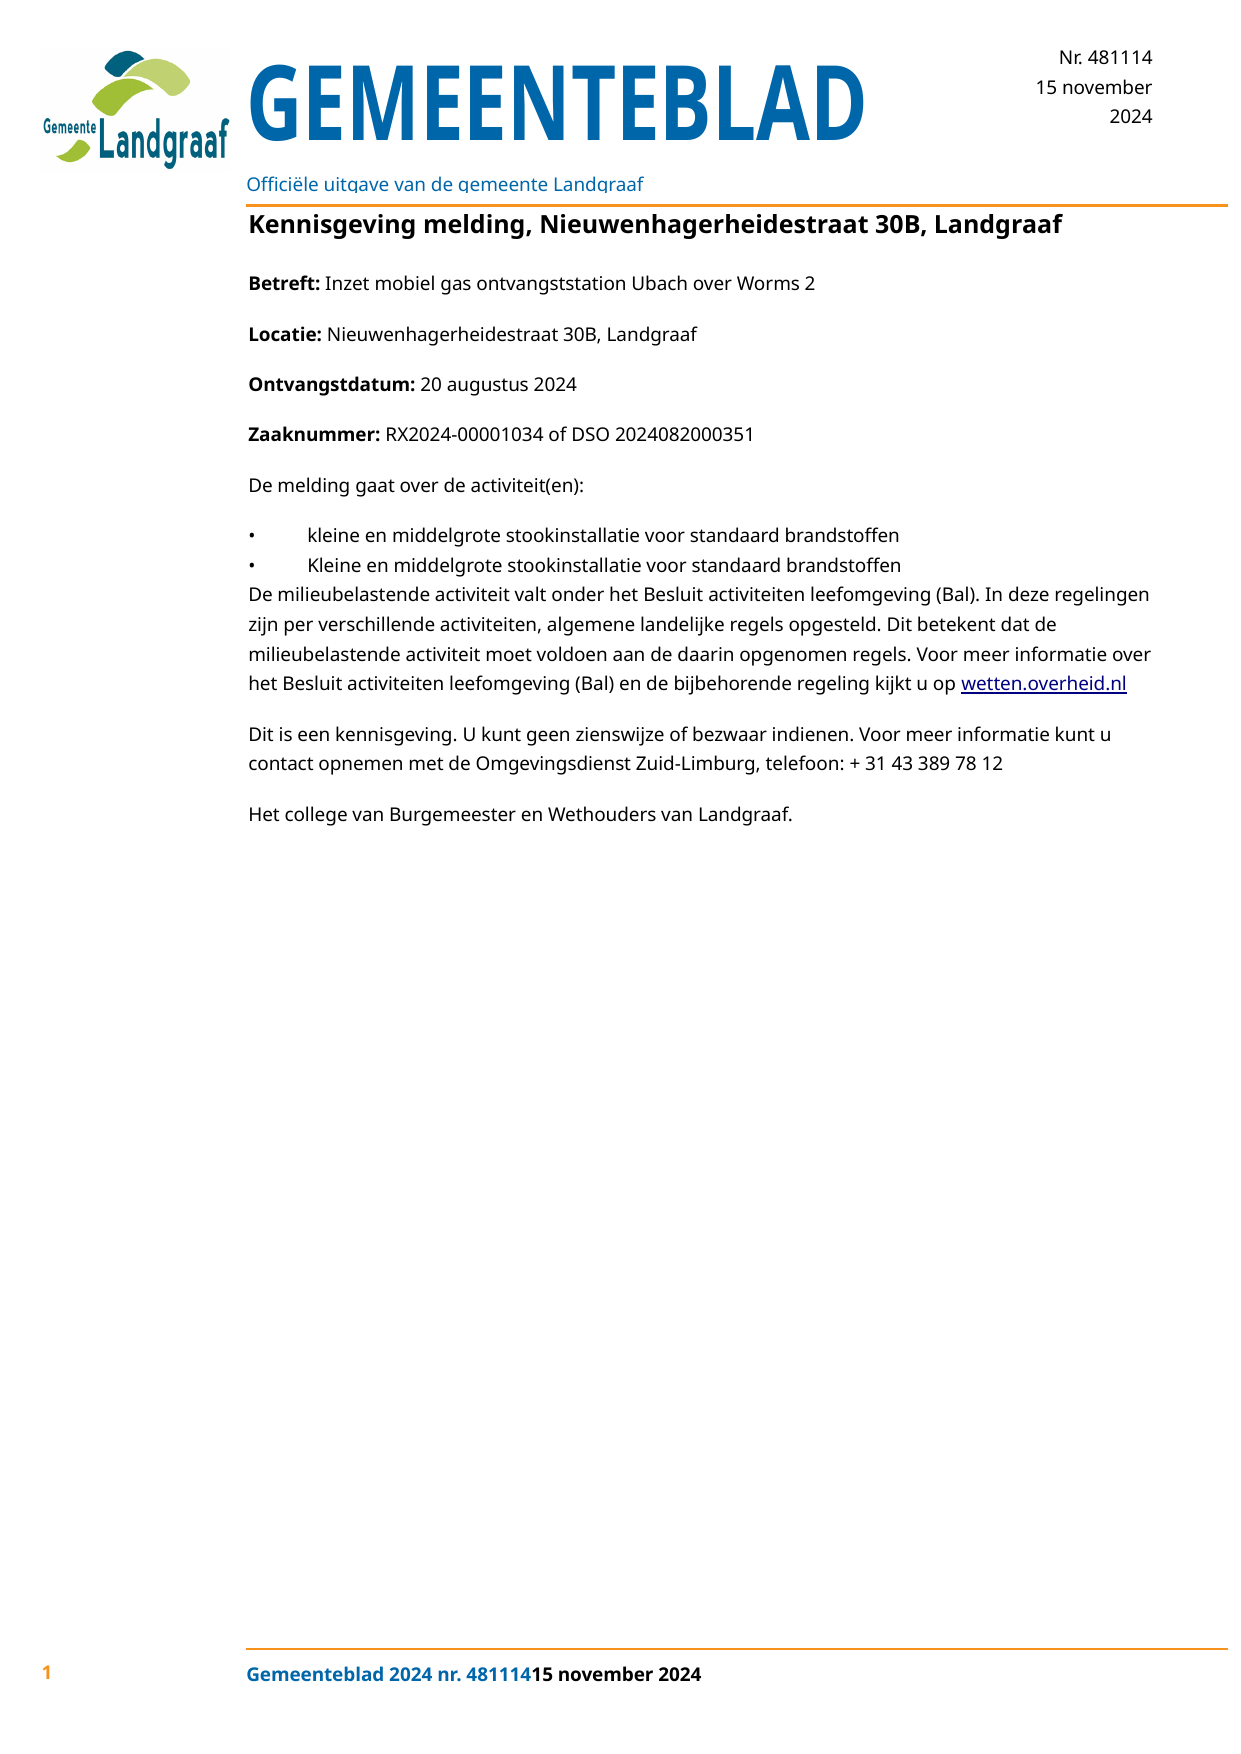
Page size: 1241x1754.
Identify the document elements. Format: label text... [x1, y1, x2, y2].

text Ontvangstdatum: 20 augustus 2024 [248, 371, 1152, 397]
text Locatie: Nieuwenhagerheidestraat 30B, Landgraaf [248, 321, 1152, 346]
picture [41, 47, 231, 172]
text De melding gaat over de activiteit(en): [248, 472, 1152, 498]
text Kennisgeving melding, Nieuwenhagerheidestraat 30B, Landgraaf [248, 207, 1152, 241]
list Kleine en middelgrote stookinstallatie voor standaard brandstoffen [248, 552, 1152, 578]
text De milieubelastende activiteit valt onder het Besluit activiteiten leefomgeving (Bal). In deze regelingen zijn per verschillende activiteiten, algemene landelijke regels opgesteld. Dit betekent dat de milieubelastende activiteit moet voldoen aan de daarin opgenomen regels. Voor meer informatie over het Besluit activiteiten leefomgeving (Bal) en de bijbehorende regeling kijkt u op wetten.overheid.nl [248, 582, 1152, 696]
text Zaaknummer: RX2024-00001034 of DSO 2024082000351 [248, 422, 1152, 447]
text Betreft: Inzet mobiel gas ontvangststation Ubach over Worms 2 [248, 270, 1152, 296]
text Dit is een kennisgeving. U kunt geen zienswijze of bezwaar indienen. Voor meer informatie kunt u contact opnemen met de Omgevingsdienst Zuid-Limburg, telefoon: + 31 43 389 78 12 [248, 721, 1152, 776]
text Het college van Burgemeester en Wethouders van Landgraaf. [248, 801, 1152, 826]
list kleine en middelgrote stookinstallatie voor standaard brandstoffen [248, 522, 1152, 548]
